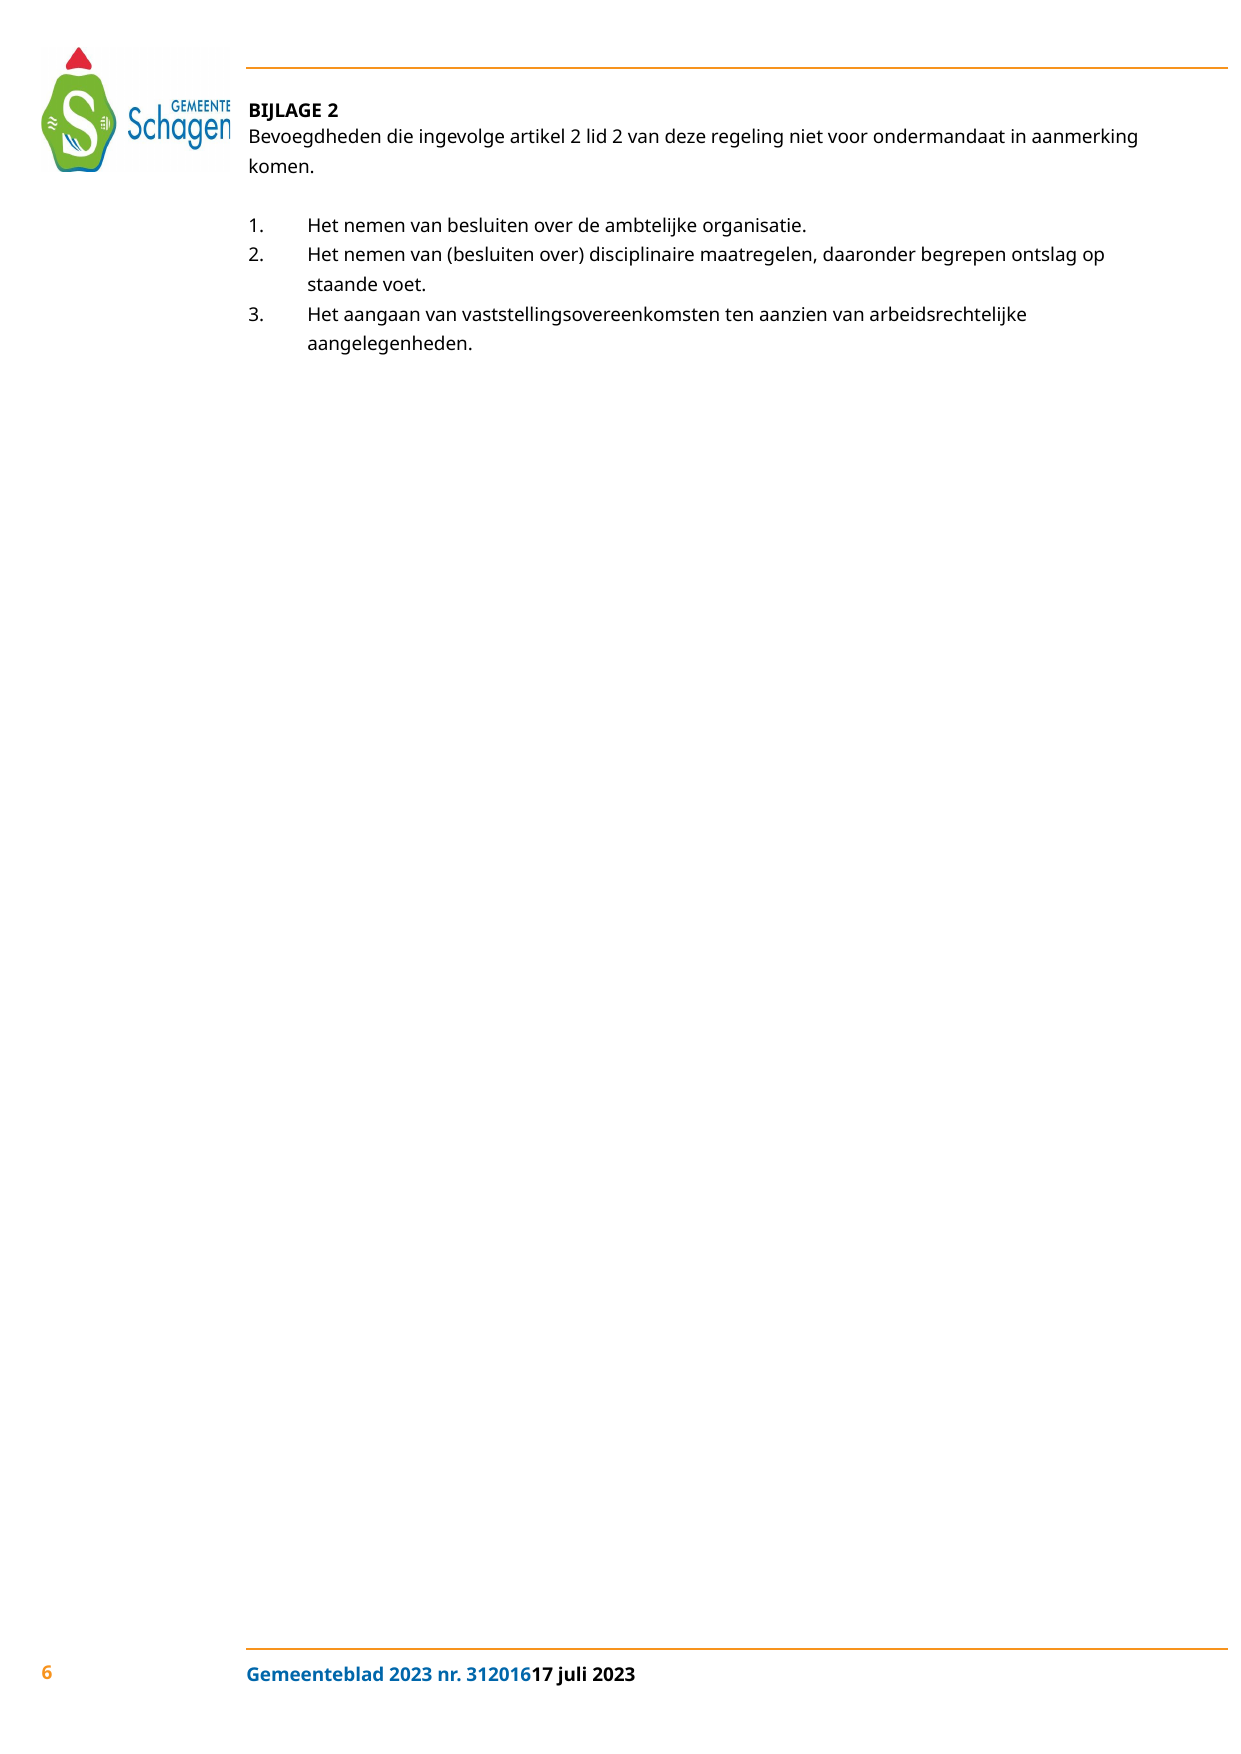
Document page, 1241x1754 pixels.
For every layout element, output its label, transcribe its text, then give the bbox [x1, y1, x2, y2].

picture [41, 47, 231, 172]
list Het nemen van besluiten over de ambtelijke organisatie. [248, 212, 1152, 238]
text Bevoegdheden die ingevolge artikel 2 lid 2 van deze regeling niet voor ondermandaat in aanmerking komen. [248, 123, 1152, 179]
list Het aangaan van vaststellingsovereenkomsten ten aanzien van arbeidsrechtelijke aangelegenheden. [248, 301, 1152, 356]
text BIJLAGE 2 [248, 95, 1152, 123]
list Het nemen van (besluiten over) disciplinaire maatregelen, daaronder begrepen ontslag op staande voet. [248, 242, 1152, 297]
